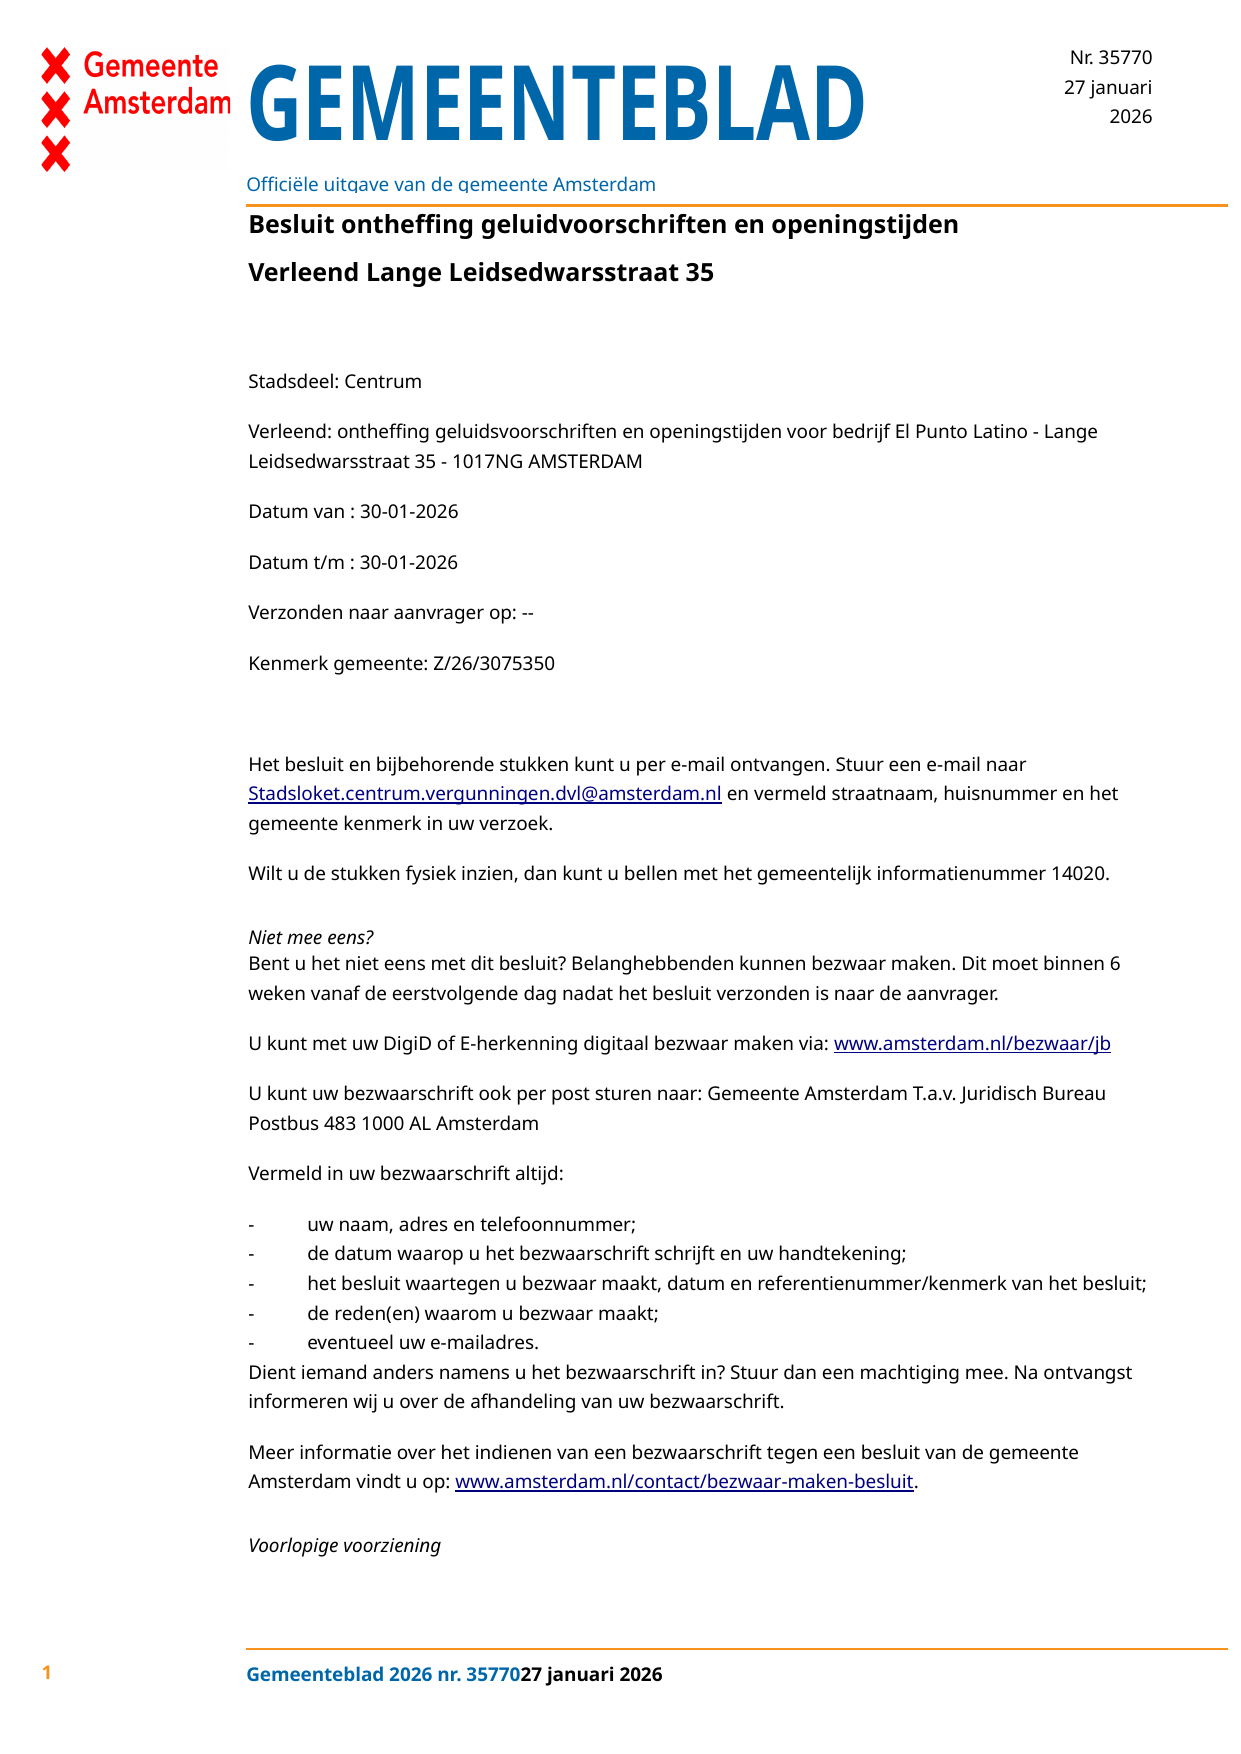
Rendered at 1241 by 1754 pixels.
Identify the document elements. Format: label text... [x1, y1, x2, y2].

text U kunt uw bezwaarschrift ook per post sturen naar: Gemeente Amsterdam T.a.v. Juridisch Bureau Postbus 483 1000 AL Amsterdam [248, 1081, 1152, 1136]
text Besluit ontheffing geluidvoorschriften en openingstijden Verleend Lange Leidsedwarsstraat 35 [248, 207, 1152, 288]
text Verzonden naar aanvrager op: -- [248, 599, 1152, 625]
text Dient iemand anders namens u het bezwaarschrift in? Stuur dan een machtiging mee. Na ontvangst informeren wij u over de afhandeling van uw bezwaarschrift. [248, 1359, 1152, 1414]
text Bent u het niet eens met dit besluit? Belanghebbenden kunnen bezwaar maken. Dit moet binnen 6 weken vanaf de eerstvolgende dag nadat het besluit verzonden is naar de aanvrager. [248, 950, 1152, 1005]
text Wilt u de stukken fysiek inzien, dan kunt u bellen met het gemeentelijk informatienummer 14020. [248, 860, 1152, 886]
text Meer informatie over het indienen van een bezwaarschrift tegen een besluit van de gemeente Amsterdam vindt u op: www.amsterdam.nl/contact/bezwaar-maken-besluit. [248, 1439, 1152, 1494]
list de datum waarop u het bezwaarschrift schrijft en uw handtekening; [248, 1241, 1152, 1266]
text Niet mee eens? [248, 924, 1152, 950]
list eventueel uw e-mailadres. [248, 1329, 1152, 1355]
text Stadsdeel: Centrum [248, 368, 1152, 394]
text Het besluit en bijbehorende stukken kunt u per e-mail ontvangen. Stuur een e-mail naar Stadsloket.centrum.vergunningen.dvl@amsterdam.nl en vermeld straatnaam, huisnummer en het gemeente kenmerk in uw verzoek. [248, 751, 1152, 836]
list het besluit waartegen u bezwaar maakt, datum en referentienummer/kenmerk van het besluit; [248, 1270, 1152, 1296]
text Vermeld in uw bezwaarschrift altijd: [248, 1161, 1152, 1186]
text Verleend: ontheffing geluidsvoorschriften en openingstijden voor bedrijf El Punto Latino - Lange Leidsedwarsstraat 35 - 1017NG AMSTERDAM [248, 419, 1152, 474]
text Voorlopige voorziening [248, 1532, 1152, 1558]
text Datum t/m : 30-01-2026 [248, 549, 1152, 575]
picture [41, 47, 231, 172]
text Datum van : 30-01-2026 [248, 499, 1152, 524]
text Kenmerk gemeente: Z/26/3075350 [248, 650, 1152, 676]
list uw naam, adres en telefoonnummer; [248, 1211, 1152, 1237]
list de reden(en) waarom u bezwaar maakt; [248, 1300, 1152, 1325]
text U kunt met uw DigiD of E-herkenning digitaal bezwaar maken via: www.amsterdam.nl/bezwaar/jb [248, 1030, 1152, 1056]
